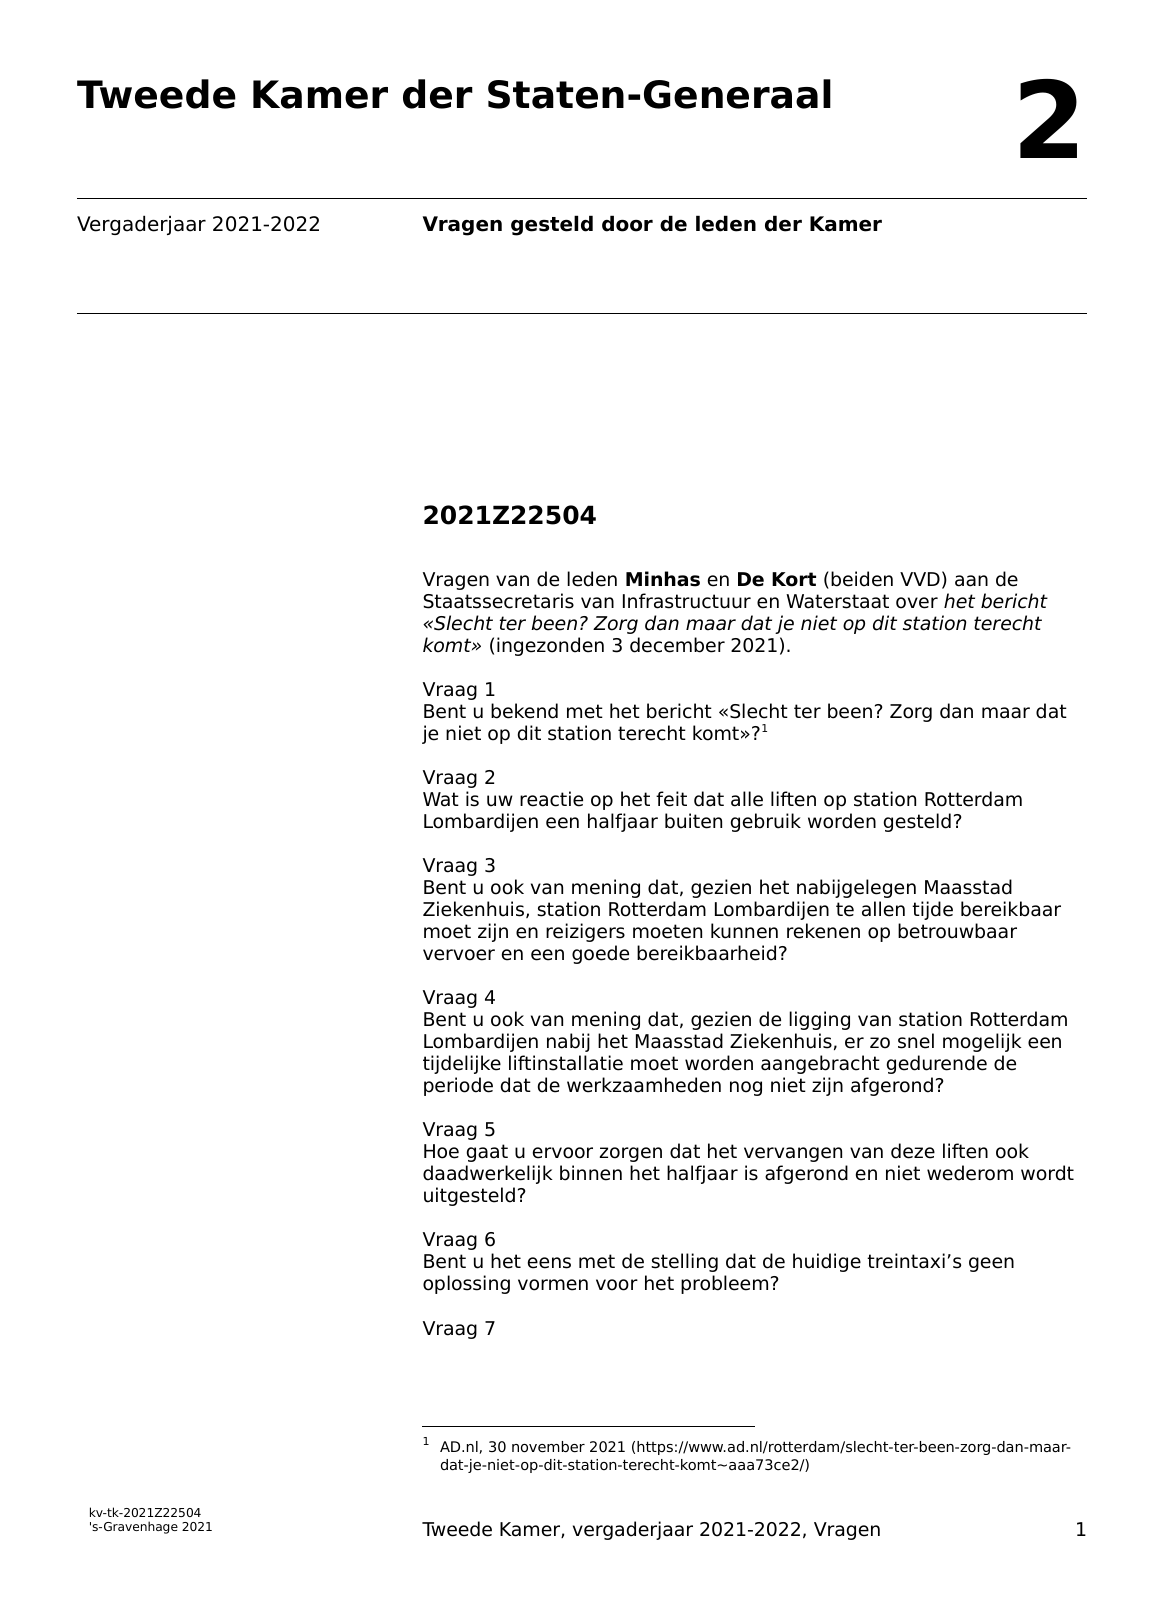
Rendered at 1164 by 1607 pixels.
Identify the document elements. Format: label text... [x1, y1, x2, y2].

text Vraag 4 [422, 987, 1087, 1009]
text Bent u ook van mening dat, gezien de ligging van station Rotterdam Lombardijen nabij het Maasstad Ziekenhuis, er zo snel mogelijk een tijdelijke liftinstallatie moet worden aangebracht gedurende de periode dat de werkzaamheden nog niet zijn afgerond? [422, 1009, 1087, 1097]
table_cell Vragen gesteld door de leden der Kamer [422, 199, 1087, 313]
text Bent u bekend met het bericht «Slecht ter been? Zorg dan maar dat je niet op dit station terecht komt»? [422, 701, 1087, 745]
text Bent u ook van mening dat, gezien het nabijgelegen Maasstad Ziekenhuis, station Rotterdam Lombardijen te allen tijde bereikbaar moet zijn en reizigers moeten kunnen rekenen op betrouwbaar vervoer en een goede bereikbaarheid? [422, 877, 1087, 965]
text 2021Z22504 [422, 501, 1087, 531]
text Vraag 6 [422, 1229, 1087, 1251]
text Hoe gaat u ervoor zorgen dat het vervangen van deze liften ook daadwerkelijk binnen het halfjaar is afgerond en niet wederom wordt uitgesteld? [422, 1141, 1087, 1207]
text Wat is uw reactie op het feit dat alle liften op station Rotterdam Lombardijen een halfjaar buiten gebruik worden gesteld? [422, 789, 1087, 833]
text 's-Gravenhage 2021 [88, 1520, 323, 1534]
text Vraag 2 [422, 767, 1087, 789]
table_cell Vergaderjaar 2021-2022 [77, 199, 422, 313]
text kv-tk-2021Z22504 [88, 1506, 323, 1520]
text Vraag 1 [422, 679, 1087, 701]
text Vraag 7 [422, 1317, 1087, 1339]
text Vraag 5 [422, 1119, 1087, 1141]
text Vraag 3 [422, 855, 1087, 877]
text AD.nl, 30 november 2021 (https://www.ad.nl/rotterdam/slecht-ter-been-zorg-dan-maar-dat-je-niet-op-dit-station-terecht-komt~aaa73ce2/) [422, 1435, 1087, 1474]
text Vragen van de leden Minhas en De Kort (beiden VVD) aan de Staatssecretaris van Infrastructuur en Waterstaat over het bericht «Slecht ter been? Zorg dan maar dat je niet op dit station terecht komt» (ingezonden 3 december 2021). [422, 569, 1087, 657]
table_header Tweede Kamer der Staten-Generaal [77, 59, 886, 198]
table_header 2 [886, 59, 1087, 198]
text Bent u het eens met de stelling dat de huidige treintaxi’s geen oplossing vormen voor het probleem? [422, 1251, 1087, 1295]
